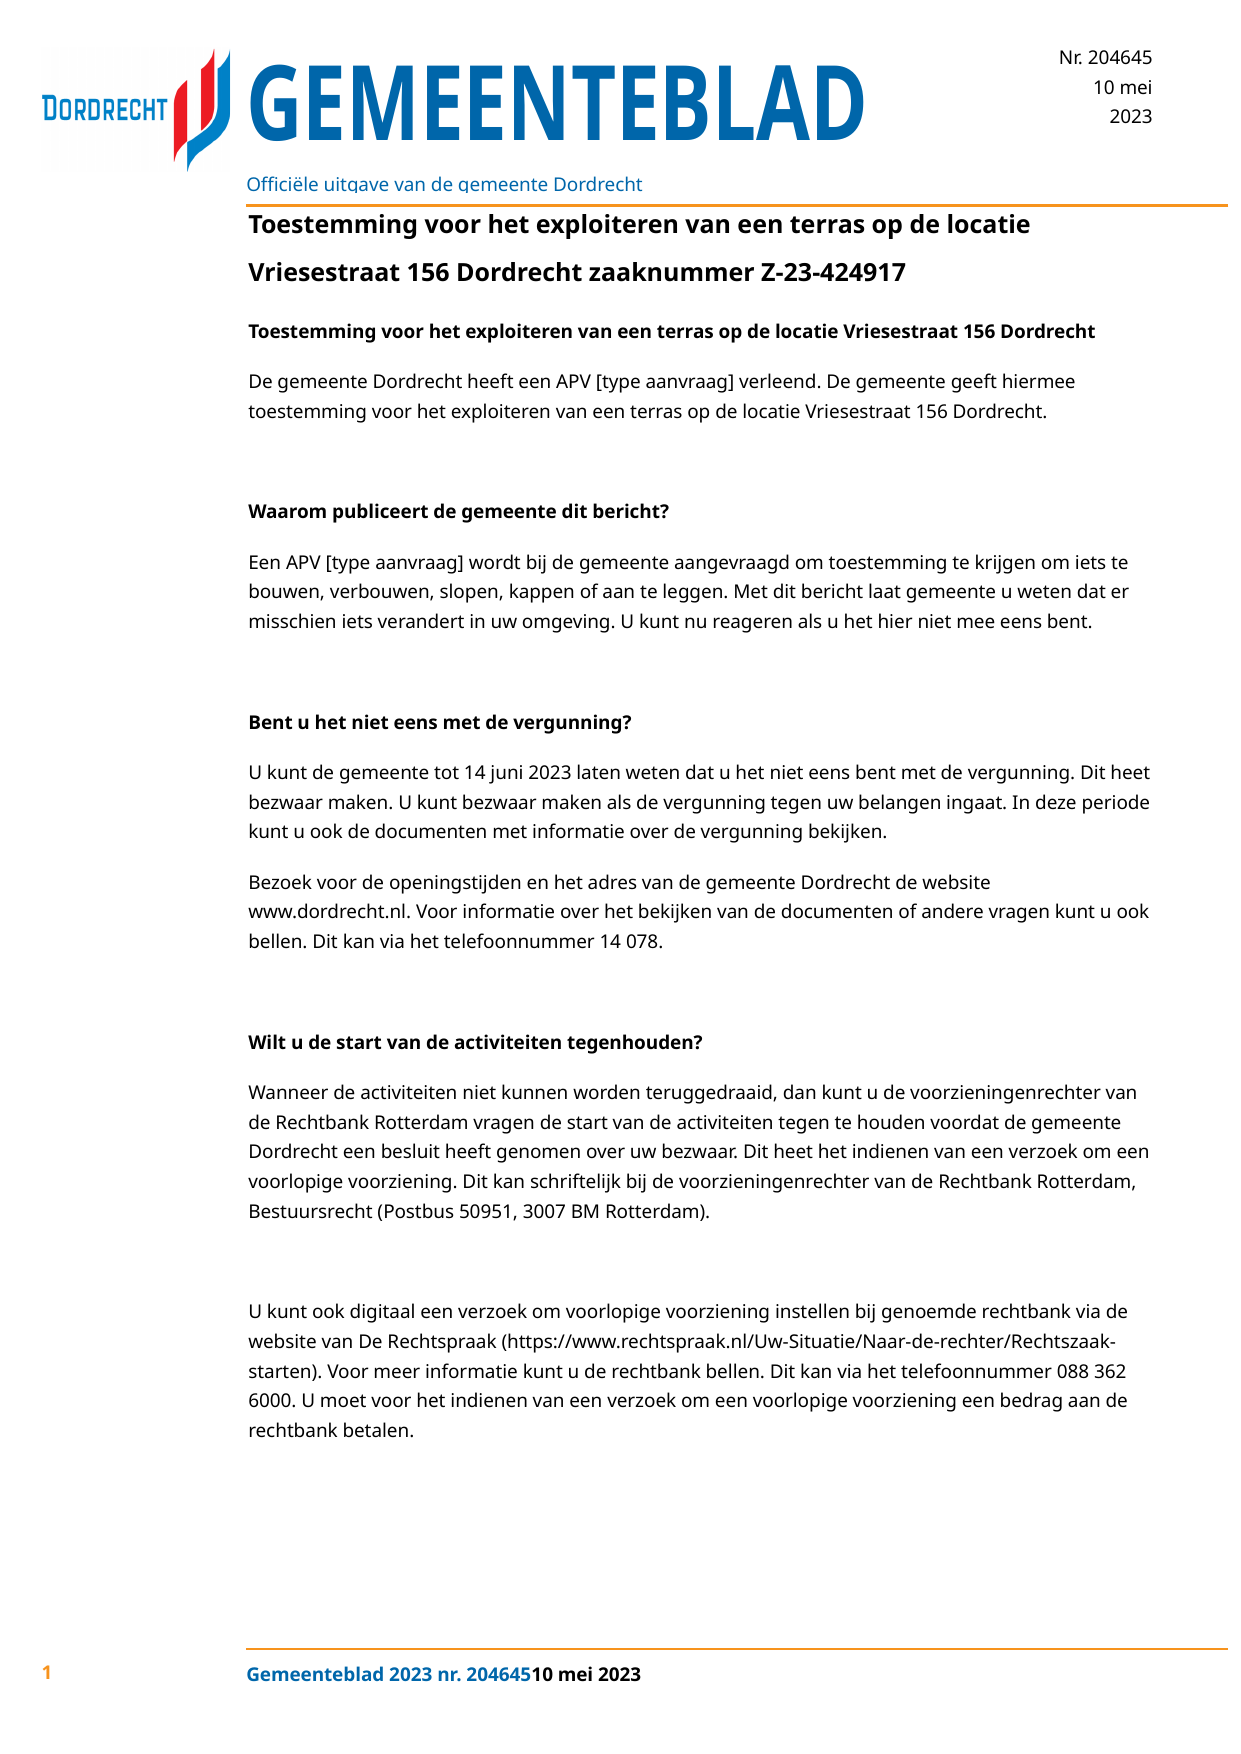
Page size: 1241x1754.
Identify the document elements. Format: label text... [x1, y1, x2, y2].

text U kunt de gemeente tot 14 juni 2023 laten weten dat u het niet eens bent met de vergunning. Dit heet bezwaar maken. U kunt bezwaar maken als de vergunning tegen uw belangen ingaat. In deze periode kunt u ook de documenten met informatie over de vergunning bekijken. [248, 759, 1152, 844]
text Toestemming voor het exploiteren van een terras op de locatie Vriesestraat 156 Dordrecht [248, 318, 1152, 344]
picture [41, 47, 231, 172]
text Bezoek voor de openingstijden en het adres van de gemeente Dordrecht de website www.dordrecht.nl. Voor informatie over het bekijken van de documenten of andere vragen kunt u ook bellen. Dit kan via het telefoonnummer 14 078. [248, 869, 1152, 954]
text Wanneer de activiteiten niet kunnen worden teruggedraaid, dan kunt u de voorzieningenrechter van de Rechtbank Rotterdam vragen de start van de activiteiten tegen te houden voordat de gemeente Dordrecht een besluit heeft genomen over uw bezwaar. Dit heet het indienen van een verzoek om een voorlopige voorziening. Dit kan schriftelijk bij de voorzieningenrechter van de Rechtbank Rotterdam, Bestuursrecht (Postbus 50951, 3007 BM Rotterdam). [248, 1079, 1152, 1224]
text Waarom publiceert de gemeente dit bericht? [248, 499, 1152, 524]
text De gemeente Dordrecht heeft een APV [type aanvraag] verleend. De gemeente geeft hiermee toestemming voor het exploiteren van een terras op de locatie Vriesestraat 156 Dordrecht. [248, 368, 1152, 424]
text Een APV [type aanvraag] wordt bij de gemeente aangevraagd om toestemming te krijgen om iets te bouwen, verbouwen, slopen, kappen of aan te leggen. Met dit bericht laat gemeente u weten dat er misschien iets verandert in uw omgeving. U kunt nu reageren als u het hier niet mee eens bent. [248, 549, 1152, 634]
text Toestemming voor het exploiteren van een terras op de locatie Vriesestraat 156 Dordrecht zaaknummer Z-23-424917 [248, 207, 1152, 288]
text Wilt u de start van de activiteiten tegenhouden? [248, 1029, 1152, 1055]
text Bent u het niet eens met de vergunning? [248, 709, 1152, 735]
text U kunt ook digitaal een verzoek om voorlopige voorziening instellen bij genoemde rechtbank via de website van De Rechtspraak (https://www.rechtspraak.nl/Uw-Situatie/Naar-de-rechter/Rechtszaak-starten). Voor meer informatie kunt u de rechtbank bellen. Dit kan via het telefoonnummer 088 362 6000. U moet voor het indienen van een verzoek om een voorlopige voorziening een bedrag aan de rechtbank betalen. [248, 1299, 1152, 1443]
